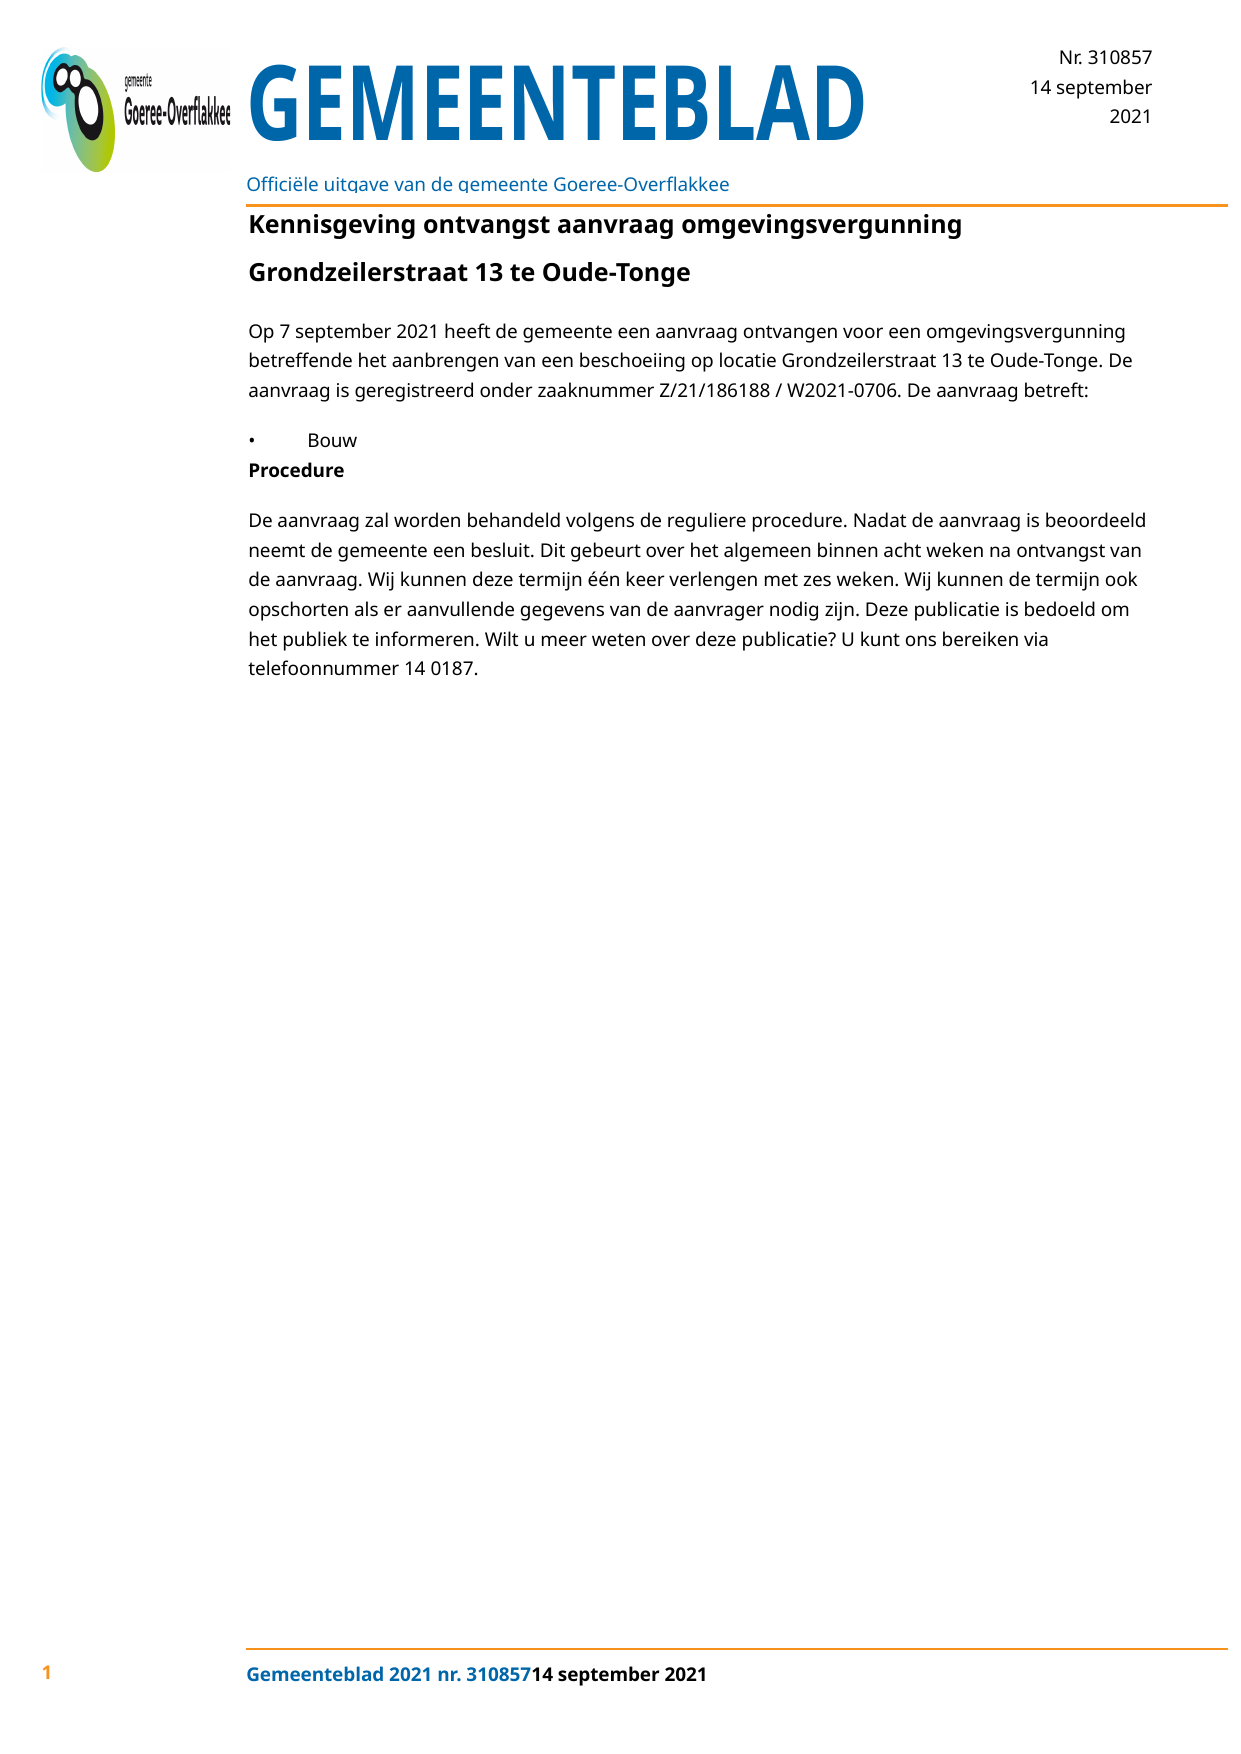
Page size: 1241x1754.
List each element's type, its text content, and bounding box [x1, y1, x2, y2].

picture [41, 47, 231, 172]
text Procedure [248, 457, 1152, 483]
text Kennisgeving ontvangst aanvraag omgevingsvergunning Grondzeilerstraat 13 te Oude-Tonge [248, 207, 1152, 288]
text Op 7 september 2021 heeft de gemeente een aanvraag ontvangen voor een omgevingsvergunning betreffende het aanbrengen van een beschoeiing op locatie Grondzeilerstraat 13 te Oude-Tonge. De aanvraag is geregistreerd onder zaaknummer Z/21/186188 / W2021-0706. De aanvraag betreft: [248, 318, 1152, 403]
text De aanvraag zal worden behandeld volgens de reguliere procedure. Nadat de aanvraag is beoordeeld neemt de gemeente een besluit. Dit gebeurt over het algemeen binnen acht weken na ontvangst van de aanvraag. Wij kunnen deze termijn één keer verlengen met zes weken. Wij kunnen de termijn ook opschorten als er aanvullende gegevens van de aanvrager nodig zijn. Deze publicatie is bedoeld om het publiek te informeren. Wilt u meer weten over deze publicatie? U kunt ons bereiken via telefoonnummer 14 0187. [248, 507, 1152, 681]
list Bouw [248, 427, 1152, 453]
